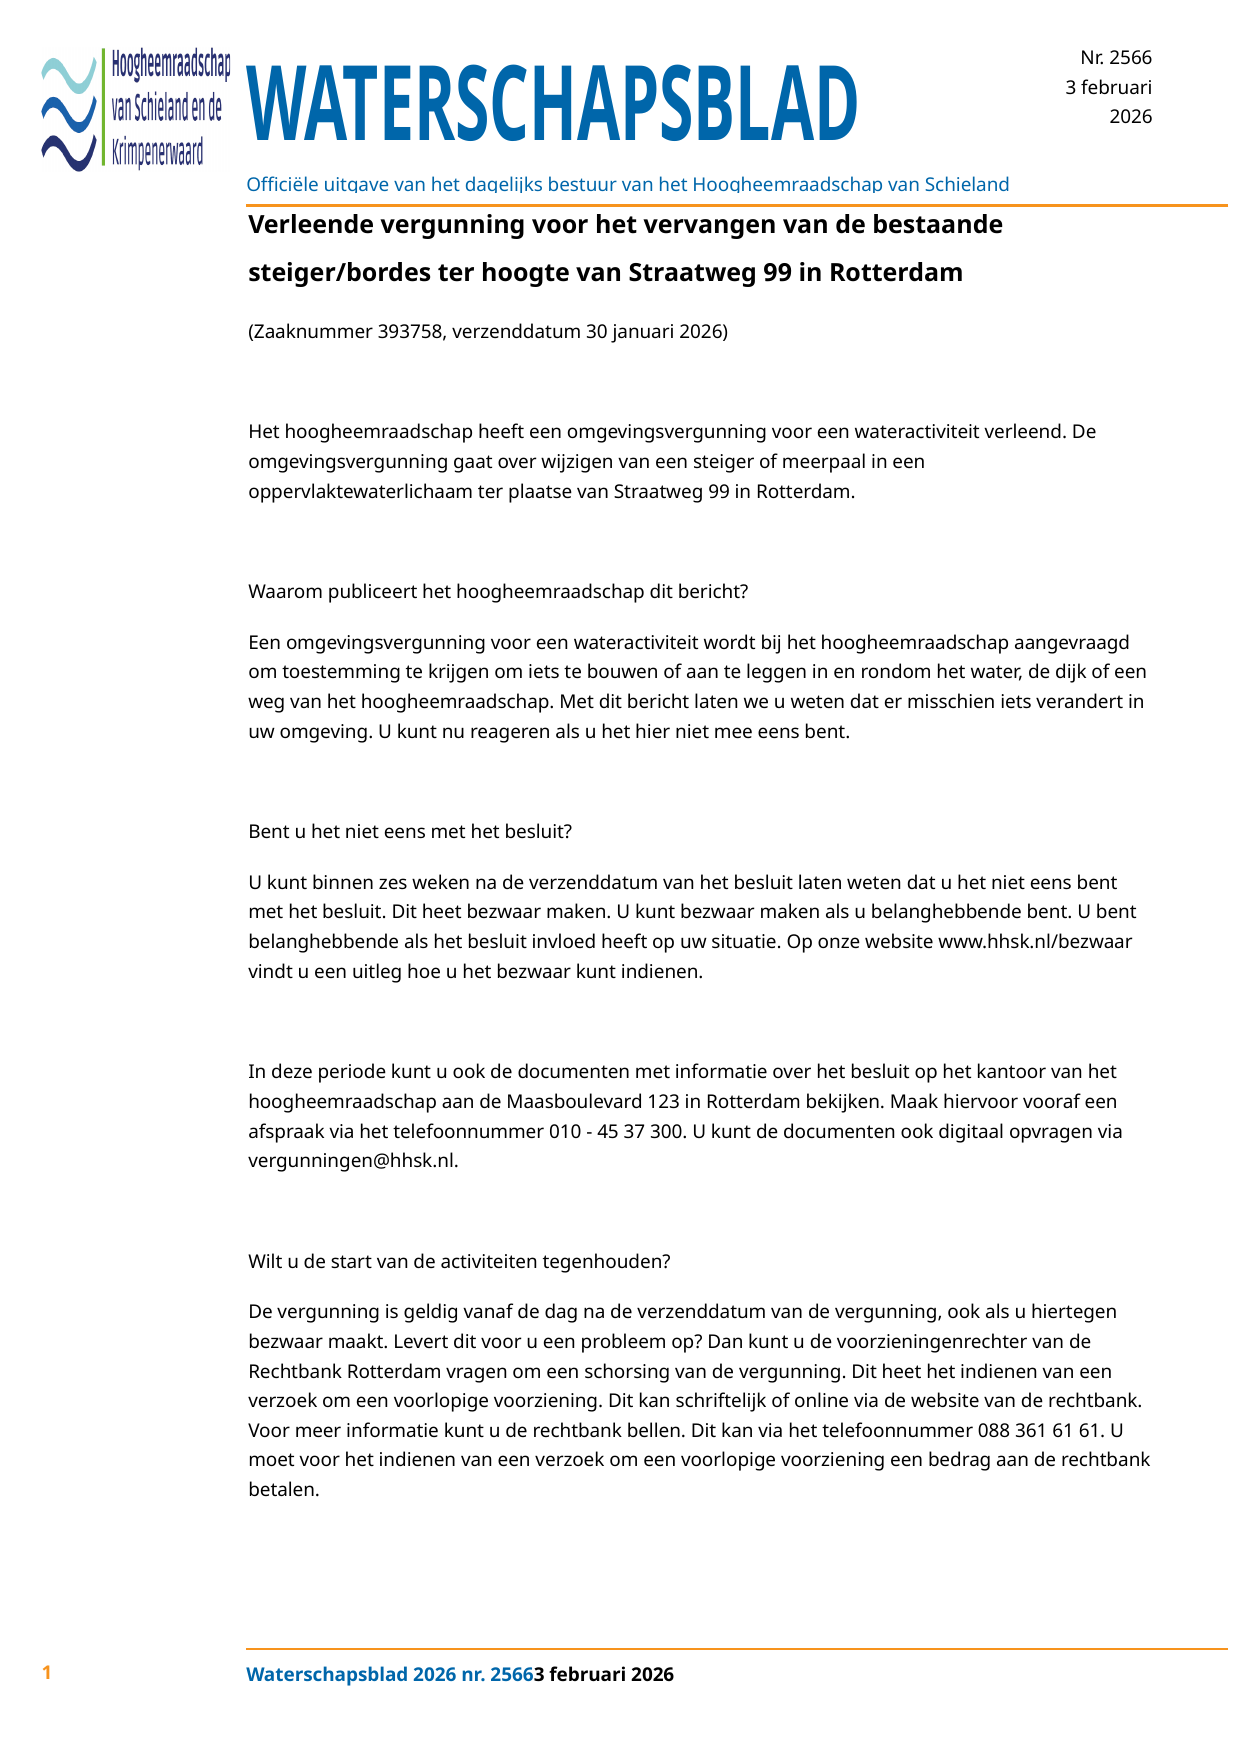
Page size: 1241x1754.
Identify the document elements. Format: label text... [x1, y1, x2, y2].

text In deze periode kunt u ook de documenten met informatie over het besluit op het kantoor van het hoogheemraadschap aan de Maasboulevard 123 in Rotterdam bekijken. Maak hiervoor vooraf een afspraak via het telefoonnummer 010 - 45 37 300. U kunt de documenten ook digitaal opvragen via vergunningen@hhsk.nl. [248, 1059, 1152, 1173]
text Verleende vergunning voor het vervangen van de bestaande steiger/bordes ter hoogte van Straatweg 99 in Rotterdam [248, 207, 1152, 288]
text U kunt binnen zes weken na de verzenddatum van het besluit laten weten dat u het niet eens bent met het besluit. Dit heet bezwaar maken. U kunt bezwaar maken als u belanghebbende bent. U bent belanghebbende als het besluit invloed heeft op uw situatie. Op onze website www.hhsk.nl/bezwaar vindt u een uitleg hoe u het bezwaar kunt indienen. [248, 869, 1152, 984]
picture [41, 47, 231, 172]
text Bent u het niet eens met het besluit? [248, 819, 1152, 844]
text Waarom publiceert het hoogheemraadschap dit bericht? [248, 579, 1152, 604]
text Wilt u de start van de activiteiten tegenhouden? [248, 1248, 1152, 1274]
text Een omgevingsvergunning voor een wateractiviteit wordt bij het hoogheemraadschap aangevraagd om toestemming te krijgen om iets te bouwen of aan te leggen in en rondom het water, de dijk of een weg van het hoogheemraadschap. Met dit bericht laten we u weten dat er misschien iets verandert in uw omgeving. U kunt nu reageren als u het hier niet mee eens bent. [248, 629, 1152, 744]
text (Zaaknummer 393758, verzenddatum 30 januari 2026) [248, 318, 1152, 344]
text De vergunning is geldig vanaf de dag na de verzenddatum van de vergunning, ook als u hiertegen bezwaar maakt. Levert dit voor u een probleem op? Dan kunt u de voorzieningenrechter van de Rechtbank Rotterdam vragen om een schorsing van de vergunning. Dit heet het indienen van een verzoek om een voorlopige voorziening. Dit kan schriftelijk of online via de website van de rechtbank. Voor meer informatie kunt u de rechtbank bellen. Dit kan via het telefoonnummer 088 361 61 61. U moet voor het indienen van een verzoek om een voorlopige voorziening een bedrag aan de rechtbank betalen. [248, 1299, 1152, 1502]
text Het hoogheemraadschap heeft een omgevingsvergunning voor een wateractiviteit verleend. De omgevingsvergunning gaat over wijzigen van een steiger of meerpaal in een oppervlaktewaterlichaam ter plaatse van Straatweg 99 in Rotterdam. [248, 419, 1152, 504]
